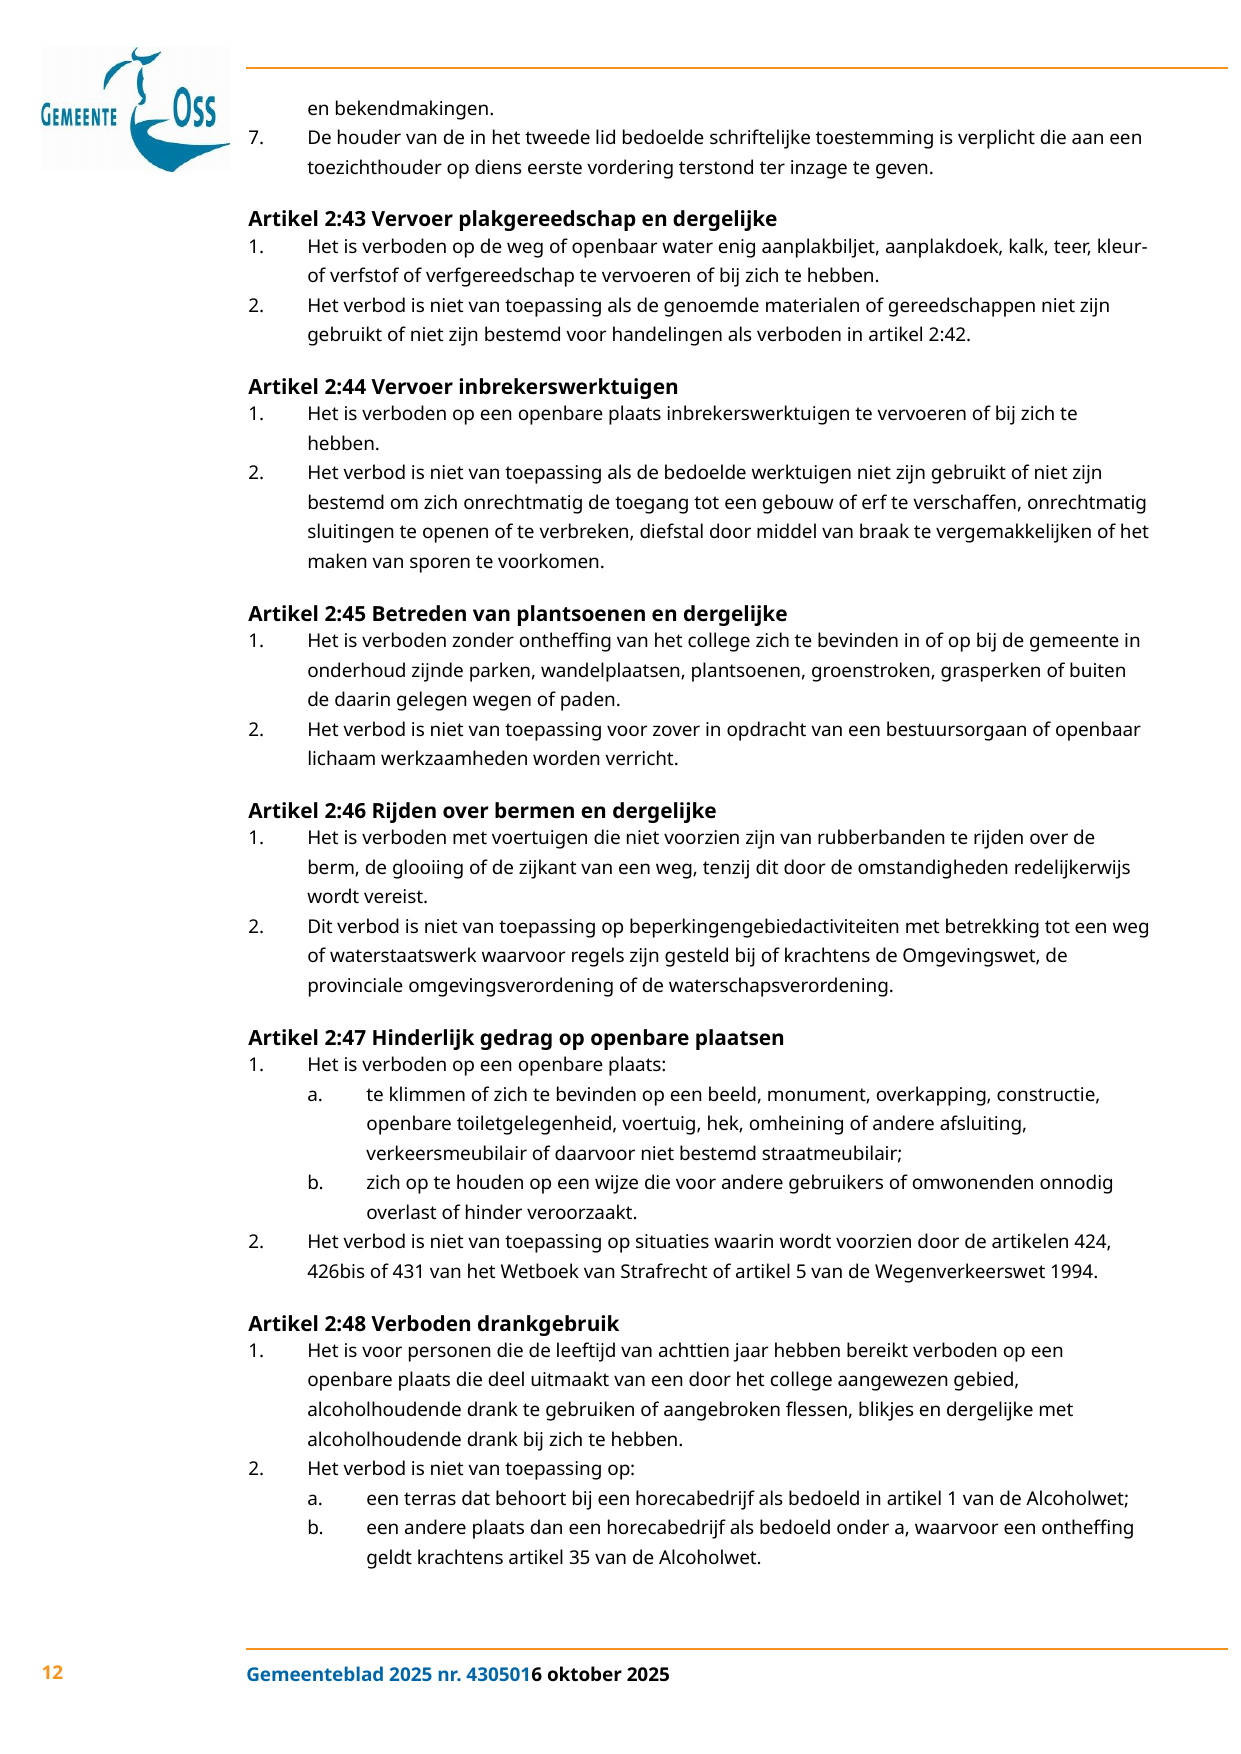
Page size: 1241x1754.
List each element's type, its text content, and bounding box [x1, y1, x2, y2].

list een andere plaats dan een horecabedrijf als bedoeld onder a, waarvoor een ontheffing geldt krachtens artikel 35 van de Alcoholwet. [307, 1514, 1152, 1570]
text Artikel 2:43 Vervoer plakgereedschap en dergelijke [248, 204, 1152, 233]
list te klimmen of zich te bevinden op een beeld, monument, overkapping, constructie, openbare toiletgelegenheid, voertuig, hek, omheining of andere afsluiting, verkeersmeubilair of daarvoor niet bestemd straatmeubilair; [307, 1081, 1152, 1166]
list Het verbod is niet van toepassing voor zover in opdracht van een bestuursorgaan of openbaar lichaam werkzaamheden worden verricht. [248, 716, 1152, 771]
list Het is verboden met voertuigen die niet voorzien zijn van rubberbanden te rijden over de berm, de glooiing of de zijkant van een weg, tenzij dit door de omstandigheden redelijkerwijs wordt vereist. [248, 824, 1152, 909]
list Het is voor personen die de leeftijd van achttien jaar hebben bereikt verboden op een openbare plaats die deel uitmaakt van een door het college aangewezen gebied, alcoholhoudende drank te gebruiken of aangebroken flessen, blikjes en dergelijke met alcoholhoudende drank bij zich te hebben. [248, 1337, 1152, 1452]
list Het is verboden op een openbare plaats inbrekerswerktuigen te vervoeren of bij zich te hebben. [248, 400, 1152, 456]
text Artikel 2:46 Rijden over bermen en dergelijke [248, 796, 1152, 824]
picture [41, 47, 231, 172]
list Het is verboden op een openbare plaats: [248, 1051, 1152, 1077]
list Het is verboden op de weg of openbaar water enig aanplakbiljet, aanplakdoek, kalk, teer, kleur- of verfstof of verfgereedschap te vervoeren of bij zich te hebben. [248, 233, 1152, 288]
list Dit verbod is niet van toepassing op beperkingengebiedactiviteiten met betrekking tot een weg of waterstaatswerk waarvoor regels zijn gesteld bij of krachtens de Omgevingswet, de provinciale omgevingsverordening of de waterschapsverordening. [248, 913, 1152, 998]
list Het verbod is niet van toepassing als de bedoelde werktuigen niet zijn gebruikt of niet zijn bestemd om zich onrechtmatig de toegang tot een gebouw of erf te verschaffen, onrechtmatig sluitingen te openen of te verbreken, diefstal door middel van braak te vergemakkelijken of het maken van sporen te voorkomen. [248, 459, 1152, 574]
list Het verbod is niet van toepassing als de genoemde materialen of gereedschappen niet zijn gebruikt of niet zijn bestemd voor handelingen als verboden in artikel 2:42. [248, 292, 1152, 347]
text Artikel 2:47 Hinderlijk gedrag op openbare plaatsen [248, 1023, 1152, 1051]
list Het verbod is niet van toepassing op: [248, 1455, 1152, 1481]
list en bekendmakingen. [248, 95, 1152, 121]
text Artikel 2:44 Vervoer inbrekerswerktuigen [248, 372, 1152, 400]
list Het is verboden zonder ontheffing van het college zich te bevinden in of op bij de gemeente in onderhoud zijnde parken, wandelplaatsen, plantsoenen, groenstroken, grasperken of buiten de daarin gelegen wegen of paden. [248, 627, 1152, 712]
list zich op te houden op een wijze die voor andere gebruikers of omwonenden onnodig overlast of hinder veroorzaakt. [307, 1169, 1152, 1225]
text Artikel 2:45 Betreden van plantsoenen en dergelijke [248, 599, 1152, 627]
text Artikel 2:48 Verboden drankgebruik [248, 1309, 1152, 1337]
list Het verbod is niet van toepassing op situaties waarin wordt voorzien door de artikelen 424, 426bis of 431 van het Wetboek van Strafrecht of artikel 5 van de Wegenverkeerswet 1994. [248, 1229, 1152, 1284]
list een terras dat behoort bij een horecabedrijf als bedoeld in artikel 1 van de Alcoholwet; [307, 1485, 1152, 1511]
list De houder van de in het tweede lid bedoelde schriftelijke toestemming is verplicht die aan een toezichthouder op diens eerste vordering terstond ter inzage te geven. [248, 124, 1152, 180]
